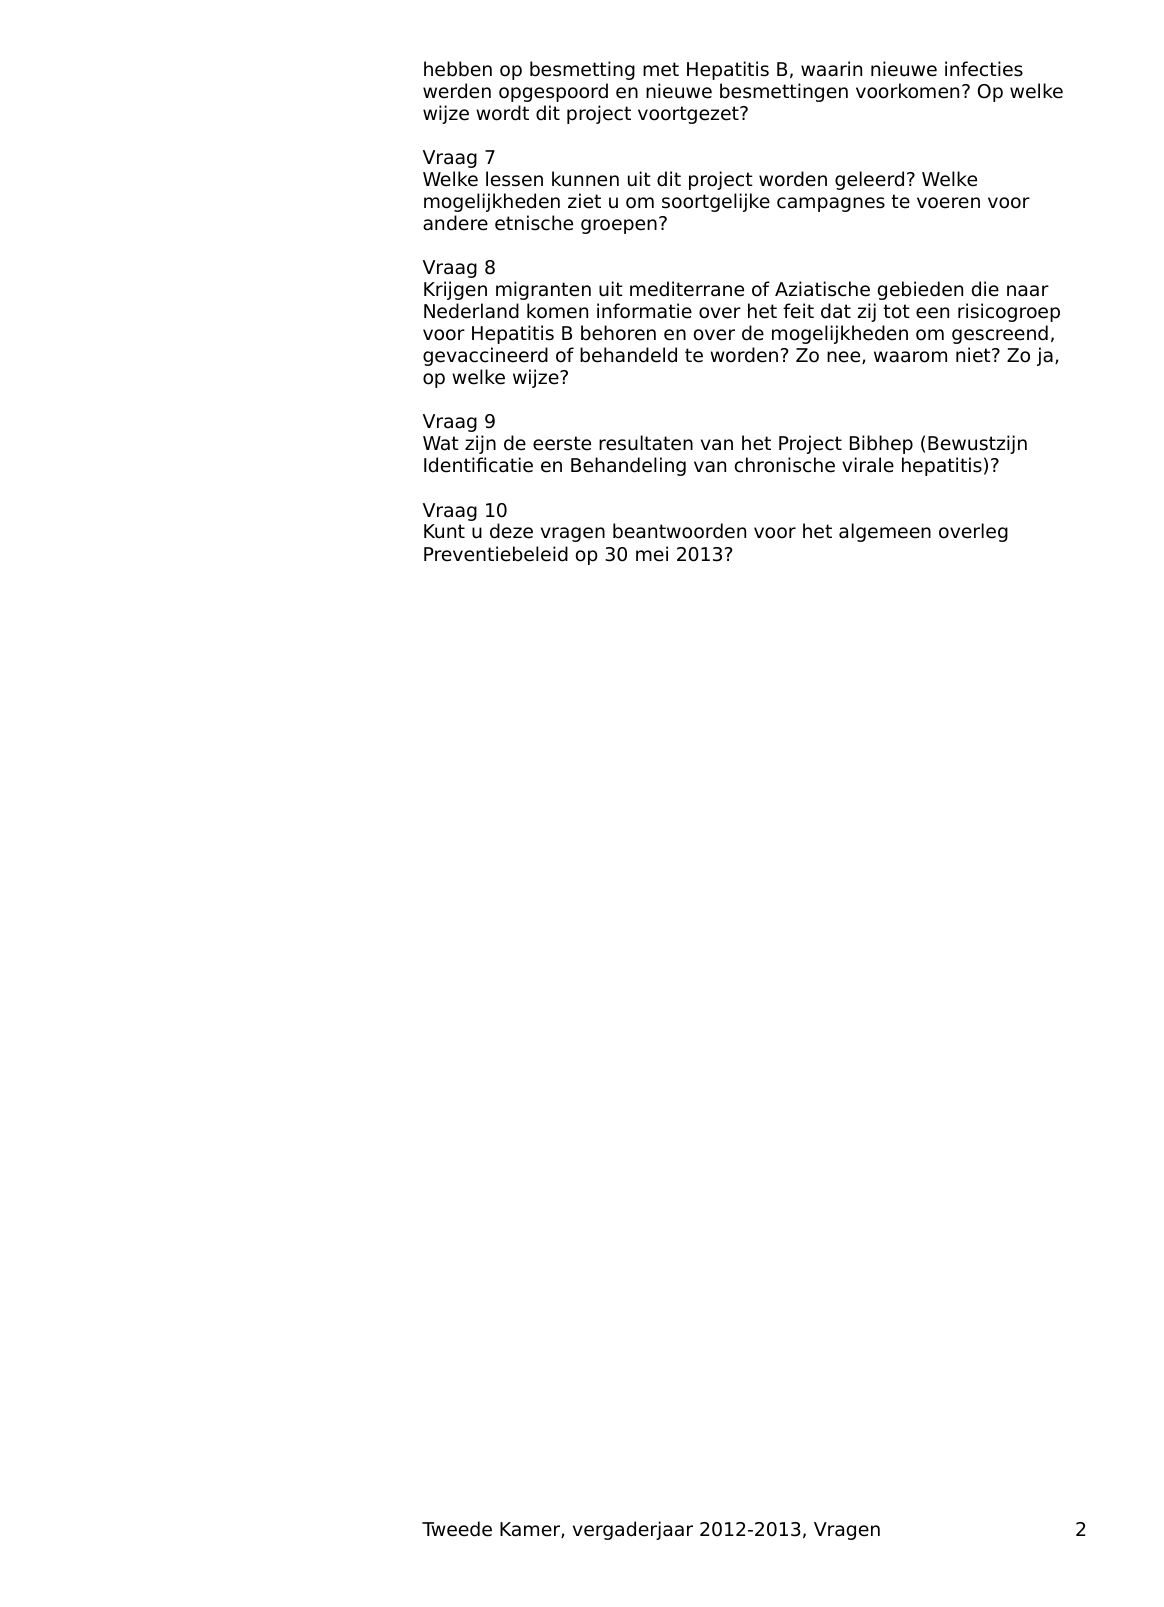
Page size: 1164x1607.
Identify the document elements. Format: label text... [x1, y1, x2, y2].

text Vraag 7 [422, 147, 1087, 169]
text Vraag 10 [422, 499, 1087, 521]
text Vraag 9 [422, 411, 1087, 433]
text Vraag 8 [422, 257, 1087, 279]
text Welke lessen kunnen uit dit project worden geleerd? Welke mogelijkheden ziet u om soortgelijke campagnes te voeren voor andere etnische groepen? [422, 169, 1087, 235]
text hebben op besmetting met Hepatitis B, waarin nieuwe infecties werden opgespoord en nieuwe besmettingen voorkomen? Op welke wijze wordt dit project voortgezet? [422, 59, 1087, 125]
text Wat zijn de eerste resultaten van het Project Bibhep (Bewustzijn Identificatie en Behandeling van chronische virale hepatitis)? [422, 433, 1087, 477]
text Krijgen migranten uit mediterrane of Aziatische gebieden die naar Nederland komen informatie over het feit dat zij tot een risicogroep voor Hepatitis B behoren en over de mogelijkheden om gescreend, gevaccineerd of behandeld te worden? Zo nee, waarom niet? Zo ja, op welke wijze? [422, 279, 1087, 389]
text Kunt u deze vragen beantwoorden voor het algemeen overleg Preventiebeleid op 30 mei 2013? [422, 521, 1087, 565]
